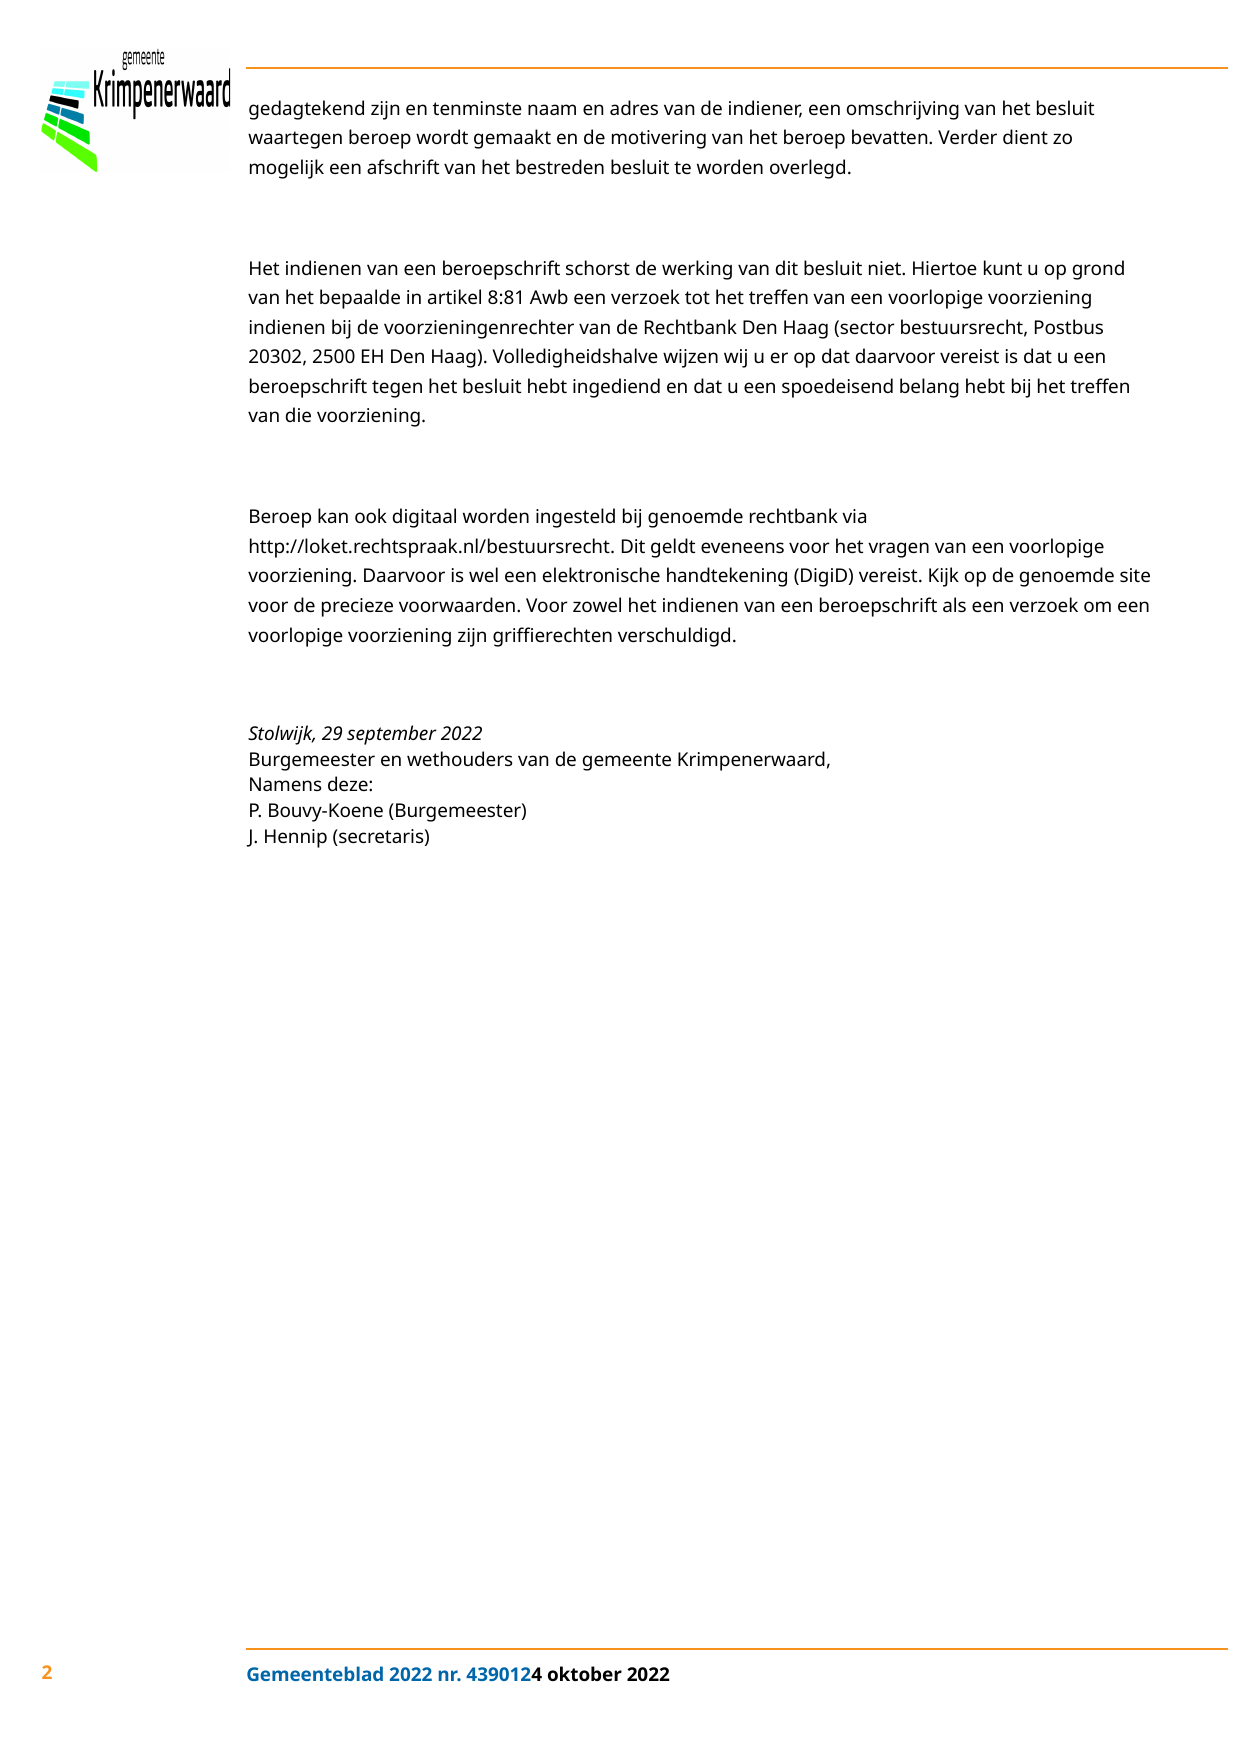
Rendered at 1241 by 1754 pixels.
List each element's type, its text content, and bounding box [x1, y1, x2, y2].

text Namens deze: [248, 772, 1152, 797]
text Het indienen van een beroepschrift schorst de werking van dit besluit niet. Hiertoe kunt u op grond van het bepaalde in artikel 8:81 Awb een verzoek tot het treffen van een voorlopige voorziening indienen bij de voorzieningenrechter van de Rechtbank Den Haag (sector bestuursrecht, Postbus 20302, 2500 EH Den Haag). Volledigheidshalve wijzen wij u er op dat daarvoor vereist is dat u een beroepschrift tegen het besluit hebt ingediend en dat u een spoedeisend belang hebt bij het treffen van die voorziening. [248, 255, 1152, 428]
text gedagtekend zijn en tenminste naam en adres van de indiener, een omschrijving van het besluit waartegen beroep wordt gemaakt en de motivering van het beroep bevatten. Verder dient zo mogelijk een afschrift van het bestreden besluit te worden overlegd. [248, 95, 1152, 180]
picture [41, 47, 231, 172]
text J. Hennip (secretaris) [248, 823, 1152, 849]
text P. Bouvy-Koene (Burgemeester) [248, 797, 1152, 823]
text Beroep kan ook digitaal worden ingesteld bij genoemde rechtbank via http://loket.rechtspraak.nl/bestuursrecht. Dit geldt eveneens voor het vragen van een voorlopige voorziening. Daarvoor is wel een elektronische handtekening (DigiD) vereist. Kijk op de genoemde site voor de precieze voorwaarden. Voor zowel het indienen van een beroepschrift als een verzoek om een voorlopige voorziening zijn griffierechten verschuldigd. [248, 503, 1152, 648]
text Stolwijk, 29 september 2022 [248, 720, 1152, 746]
text Burgemeester en wethouders van de gemeente Krimpenerwaard, [248, 746, 1152, 772]
